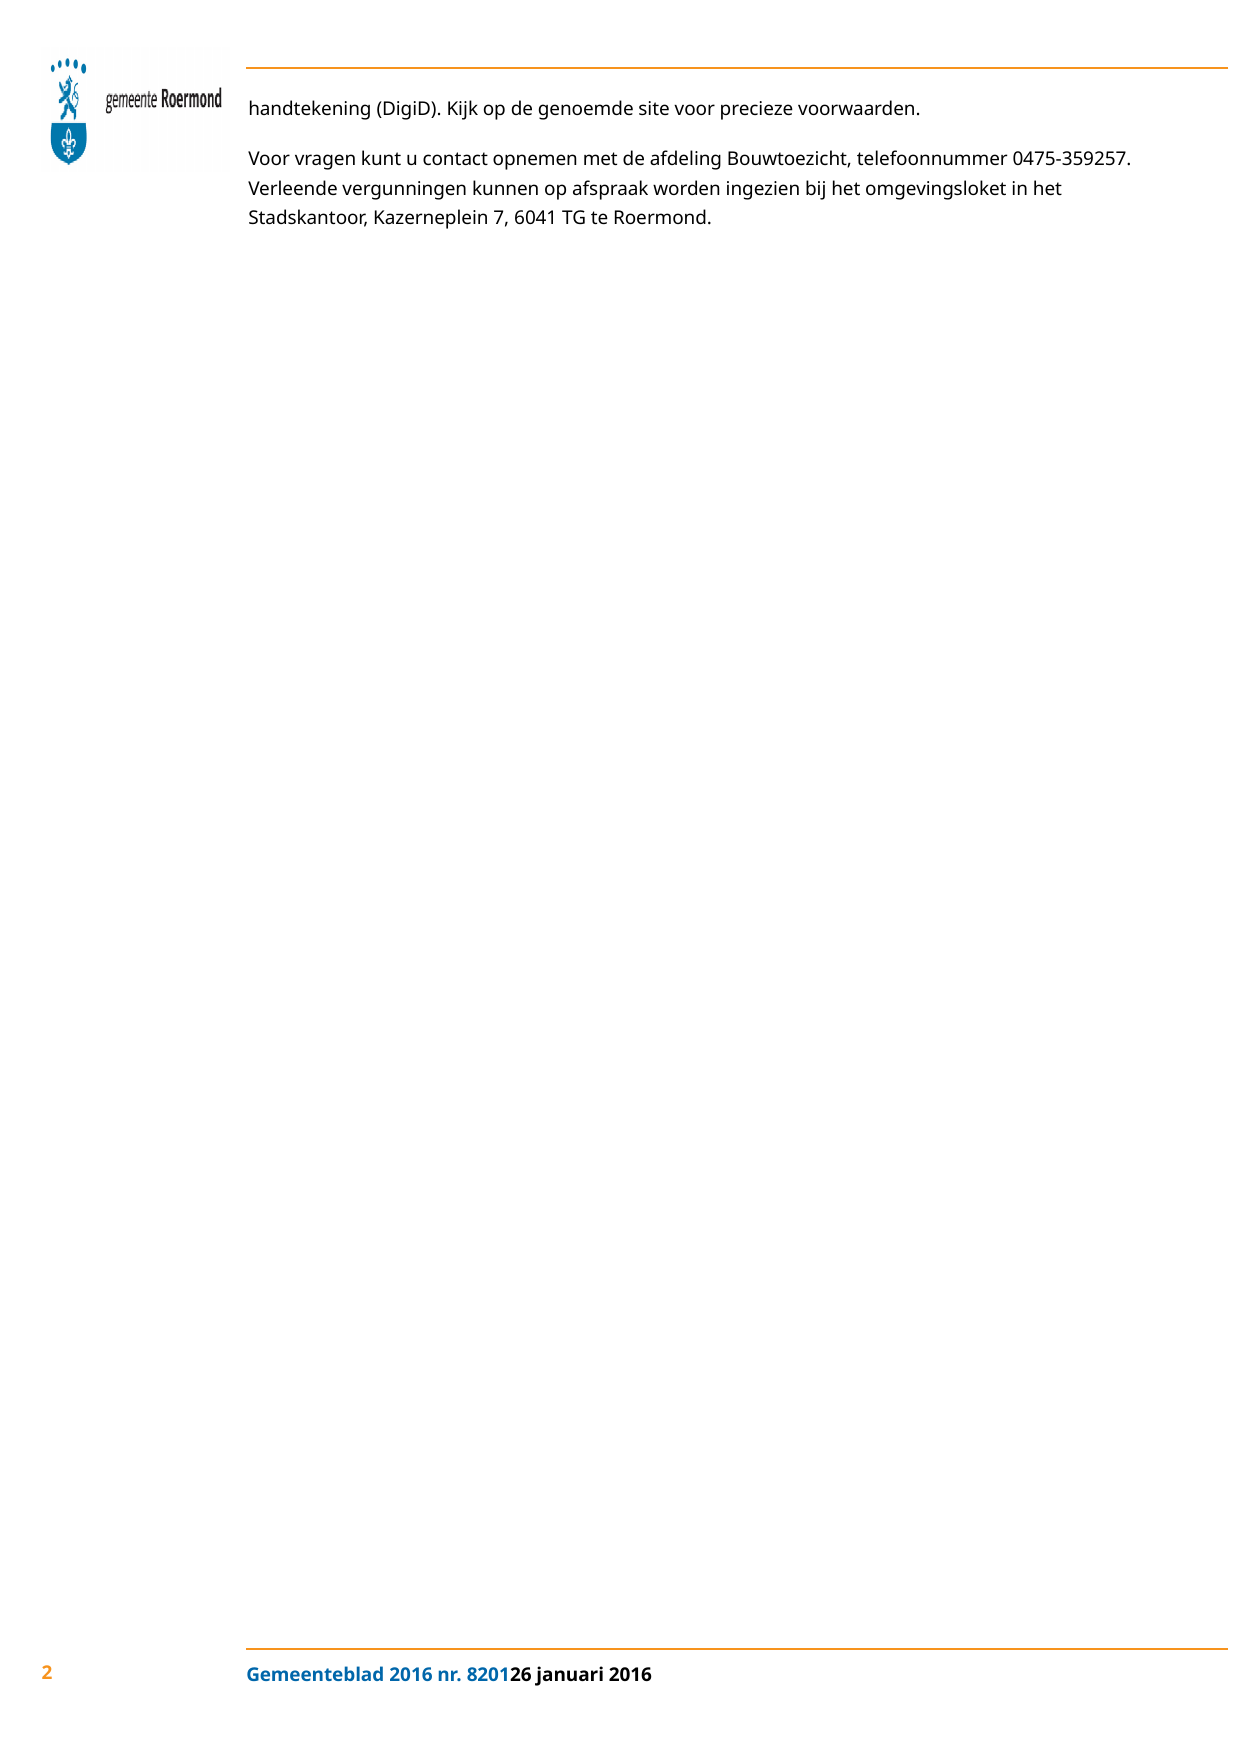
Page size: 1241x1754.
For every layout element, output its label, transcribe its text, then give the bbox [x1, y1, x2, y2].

text handtekening (DigiD). Kijk op de genoemde site voor precieze voorwaarden. [248, 95, 1152, 121]
picture [41, 47, 231, 172]
text Voor vragen kunt u contact opnemen met de afdeling Bouwtoezicht, telefoonnummer 0475-359257. Verleende vergunningen kunnen op afspraak worden ingezien bij het omgevingsloket in het Stadskantoor, Kazerneplein 7, 6041 TG te Roermond. [248, 145, 1152, 230]
